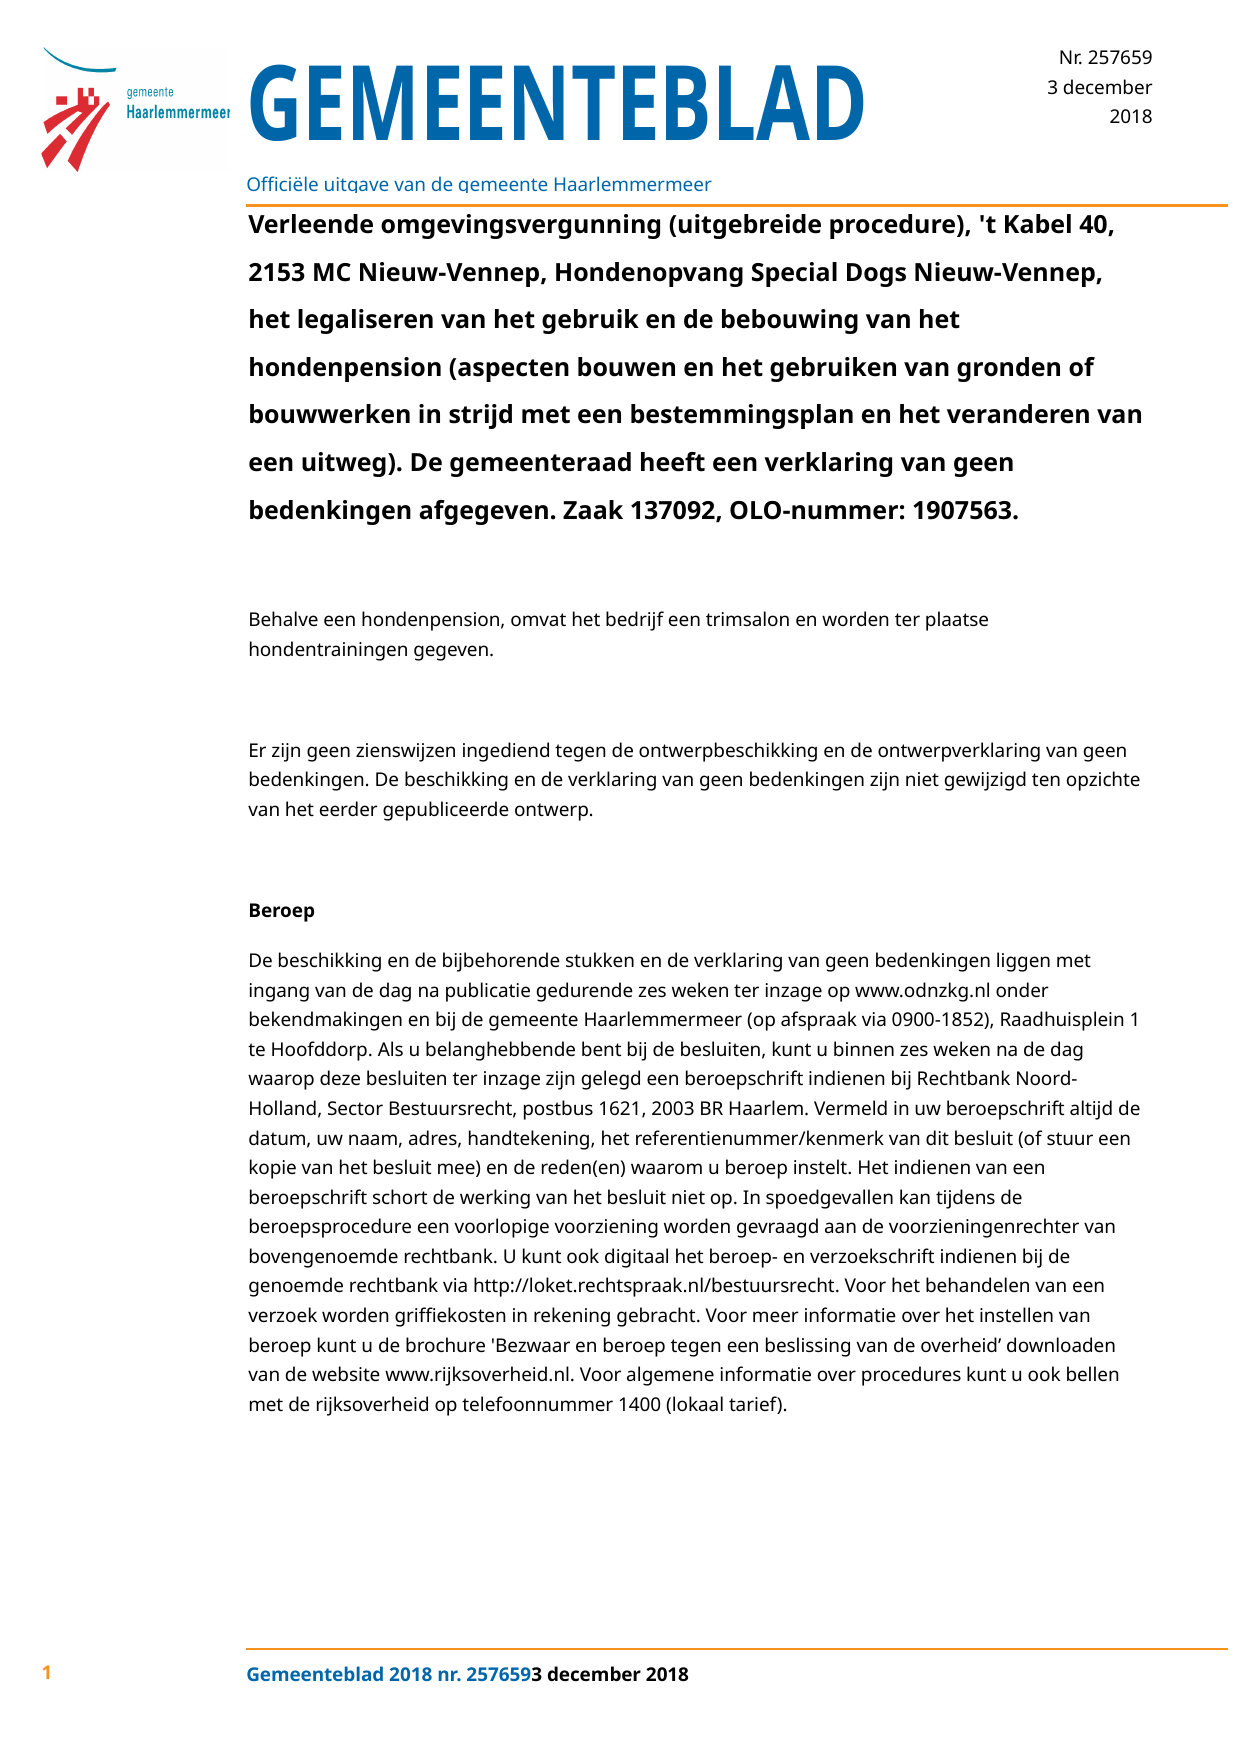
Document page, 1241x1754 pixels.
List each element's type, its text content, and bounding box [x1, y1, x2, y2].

text Behalve een hondenpension, omvat het bedrijf een trimsalon en worden ter plaatse hondentrainingen gegeven. [248, 606, 1152, 662]
text Beroep [248, 897, 1152, 922]
text Verleende omgevingsvergunning (uitgebreide procedure), 't Kabel 40, 2153 MC Nieuw-Vennep, Hondenopvang Special Dogs Nieuw-Vennep, het legaliseren van het gebruik en de bebouwing van het hondenpension (aspecten bouwen en het gebruiken van gronden of bouwwerken in strijd met een bestemmingsplan en het veranderen van een uitweg). De gemeenteraad heeft een verklaring van geen bedenkingen afgegeven. Zaak 137092, OLO-nummer: 1907563. [248, 207, 1152, 526]
text Er zijn geen zienswijzen ingediend tegen de ontwerpbeschikking en de ontwerpverklaring van geen bedenkingen. De beschikking en de verklaring van geen bedenkingen zijn niet gewijzigd ten opzichte van het eerder gepubliceerde ontwerp. [248, 737, 1152, 822]
picture [41, 47, 231, 172]
text De beschikking en de bijbehorende stukken en de verklaring van geen bedenkingen liggen met ingang van de dag na publicatie gedurende zes weken ter inzage op www.odnzkg.nl onder bekendmakingen en bij de gemeente Haarlemmermeer (op afspraak via 0900-1852), Raadhuisplein 1 te Hoofddorp. Als u belanghebbende bent bij de besluiten, kunt u binnen zes weken na de dag waarop deze besluiten ter inzage zijn gelegd een beroepschrift indienen bij Rechtbank Noord-Holland, Sector Bestuursrecht, postbus 1621, 2003 BR Haarlem. Vermeld in uw beroepschrift altijd de datum, uw naam, adres, handtekening, het referentienummer/kenmerk van dit besluit (of stuur een kopie van het besluit mee) en de reden(en) waarom u beroep instelt. Het indienen van een beroepschrift schort de werking van het besluit niet op. In spoedgevallen kan tijdens de beroepsprocedure een voorlopige voorziening worden gevraagd aan de voorzieningenrechter van bovengenoemde rechtbank. U kunt ook digitaal het beroep- en verzoekschrift indienen bij de genoemde rechtbank via http://loket.rechtspraak.nl/bestuursrecht. Voor het behandelen van een verzoek worden griffiekosten in rekening gebracht. Voor meer informatie over het instellen van beroep kunt u de brochure 'Bezwaar en beroep tegen een beslissing van de overheid’ downloaden van de website www.rijksoverheid.nl. Voor algemene informatie over procedures kunt u ook bellen met de rijksoverheid op telefoonnummer 1400 (lokaal tarief). [248, 947, 1152, 1417]
